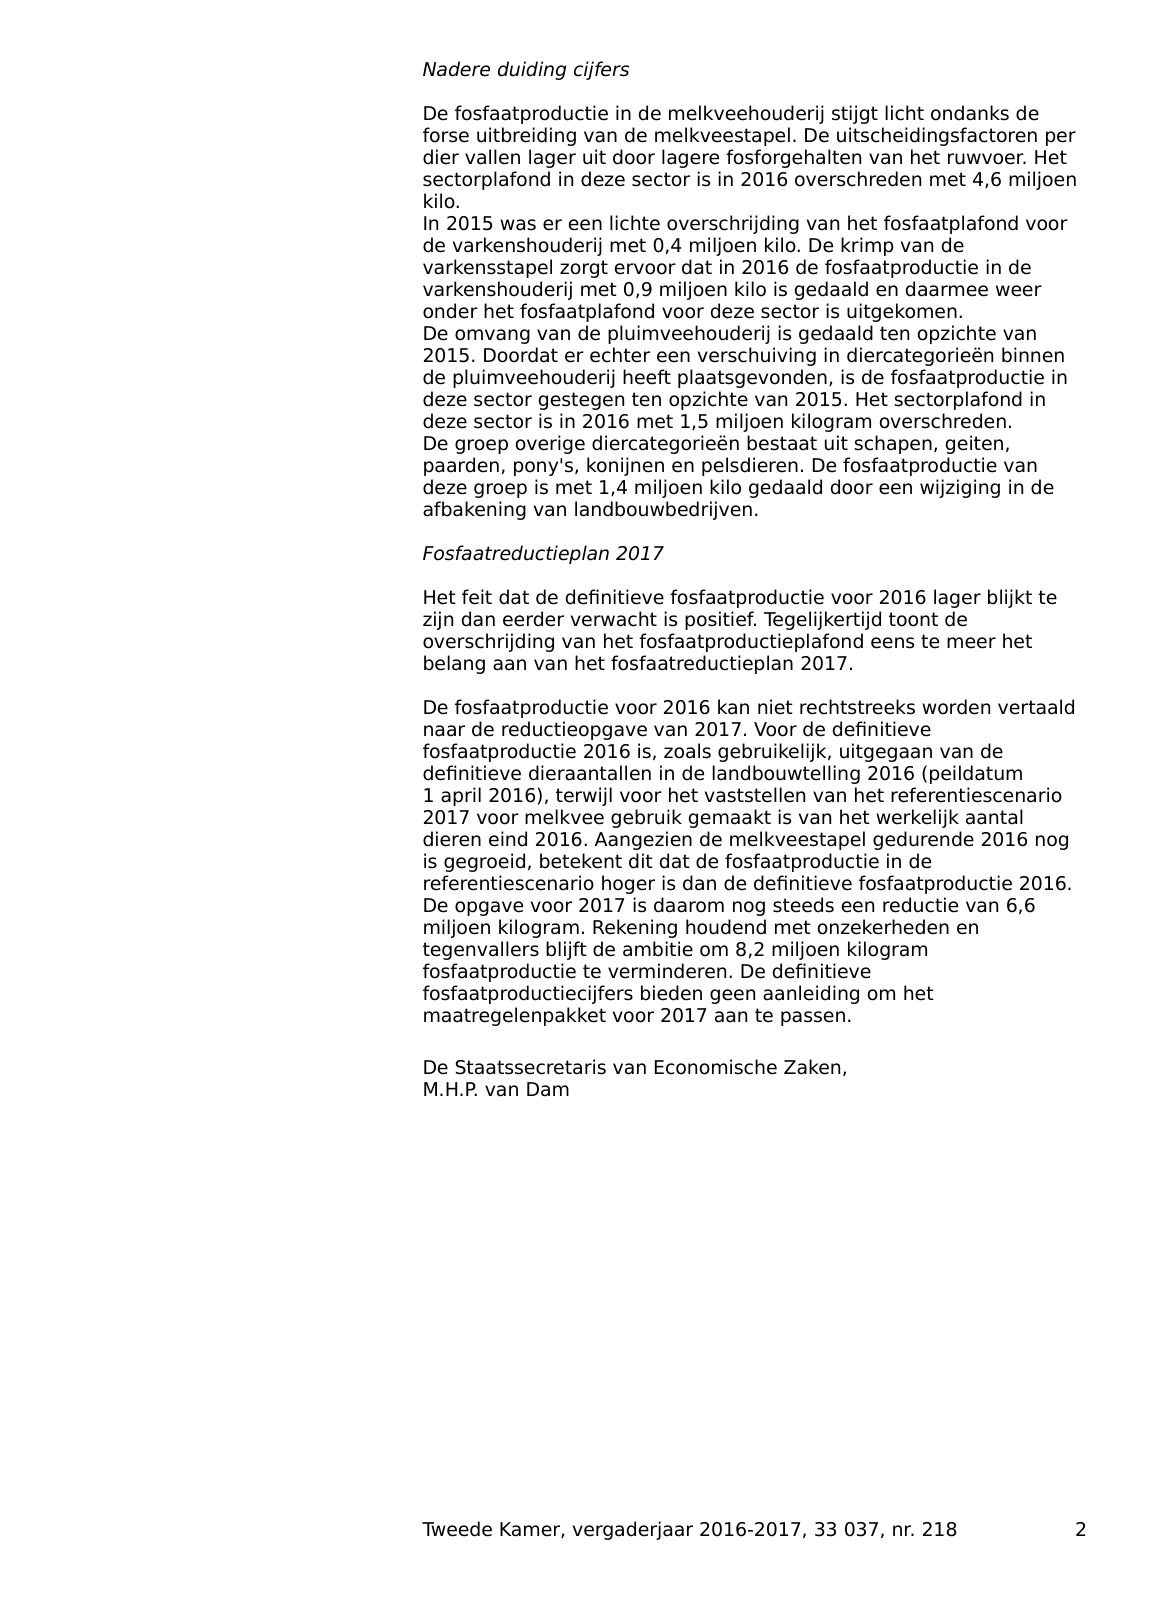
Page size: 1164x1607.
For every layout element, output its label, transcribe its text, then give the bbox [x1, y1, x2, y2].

text De Staatssecretaris van Economische Zaken, M.H.P. van Dam [422, 1057, 1087, 1101]
text De fosfaatproductie in de melkveehouderij stijgt licht ondanks de forse uitbreiding van de melkveestapel. De uitscheidingsfactoren per dier vallen lager uit door lagere fosforgehalten van het ruwvoer. Het sectorplafond in deze sector is in 2016 overschreden met 4,6 miljoen kilo. [422, 103, 1087, 213]
subtitle Nadere duiding cijfers [422, 59, 1087, 81]
subtitle Fosfaatreductieplan 2017 [422, 543, 1087, 565]
text In 2015 was er een lichte overschrijding van het fosfaatplafond voor de varkenshouderij met 0,4 miljoen kilo. De krimp van de varkensstapel zorgt ervoor dat in 2016 de fosfaatproductie in de varkenshouderij met 0,9 miljoen kilo is gedaald en daarmee weer onder het fosfaatplafond voor deze sector is uitgekomen. [422, 213, 1087, 323]
text De groep overige diercategorieën bestaat uit schapen, geiten, paarden, pony's, konijnen en pelsdieren. De fosfaatproductie van deze groep is met 1,4 miljoen kilo gedaald door een wijziging in de afbakening van landbouwbedrijven. [422, 433, 1087, 521]
text De fosfaatproductie voor 2016 kan niet rechtstreeks worden vertaald naar de reductieopgave van 2017. Voor de definitieve fosfaatproductie 2016 is, zoals gebruikelijk, uitgegaan van de definitieve dieraantallen in de landbouwtelling 2016 (peildatum 1 april 2016), terwijl voor het vaststellen van het referentiescenario 2017 voor melkvee gebruik gemaakt is van het werkelijk aantal dieren eind 2016. Aangezien de melkveestapel gedurende 2016 nog is gegroeid, betekent dit dat de fosfaatproductie in de referentiescenario hoger is dan de definitieve fosfaatproductie 2016. De opgave voor 2017 is daarom nog steeds een reductie van 6,6 miljoen kilogram. Rekening houdend met onzekerheden en tegenvallers blijft de ambitie om 8,2 miljoen kilogram fosfaatproductie te verminderen. De definitieve fosfaatproductiecijfers bieden geen aanleiding om het maatregelenpakket voor 2017 aan te passen. [422, 697, 1087, 1027]
text De omvang van de pluimveehouderij is gedaald ten opzichte van 2015. Doordat er echter een verschuiving in diercategorieën binnen de pluimveehouderij heeft plaatsgevonden, is de fosfaatproductie in deze sector gestegen ten opzichte van 2015. Het sectorplafond in deze sector is in 2016 met 1,5 miljoen kilogram overschreden. [422, 323, 1087, 433]
text Het feit dat de definitieve fosfaatproductie voor 2016 lager blijkt te zijn dan eerder verwacht is positief. Tegelijkertijd toont de overschrijding van het fosfaatproductieplafond eens te meer het belang aan van het fosfaatreductieplan 2017. [422, 587, 1087, 675]
